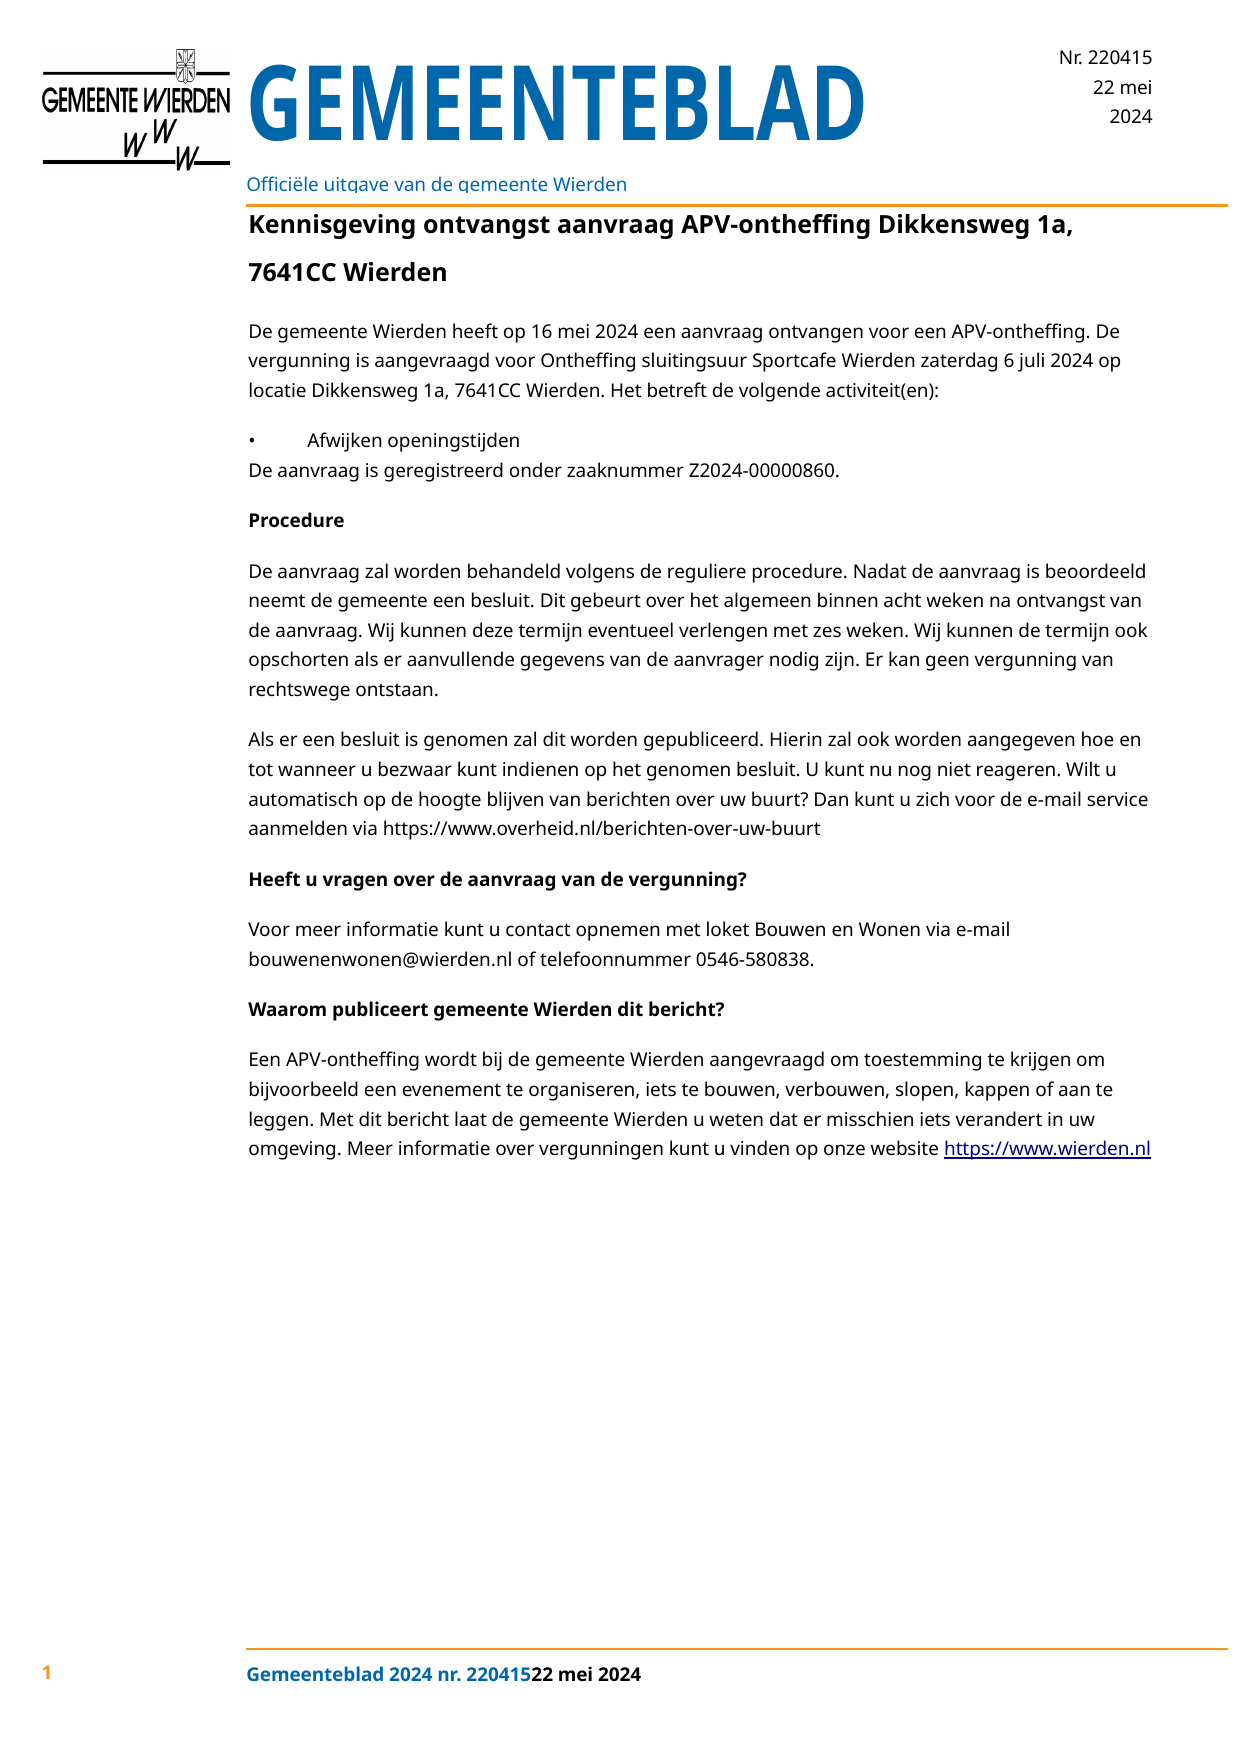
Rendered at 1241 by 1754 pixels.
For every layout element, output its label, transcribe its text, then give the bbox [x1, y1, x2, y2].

text Een APV-ontheffing wordt bij de gemeente Wierden aangevraagd om toestemming te krijgen om bijvoorbeeld een evenement te organiseren, iets te bouwen, verbouwen, slopen, kappen of aan te leggen. Met dit bericht laat de gemeente Wierden u weten dat er misschien iets verandert in uw omgeving. Meer informatie over vergunningen kunt u vinden op onze website https://www.wierden.nl [248, 1047, 1152, 1161]
text Heeft u vragen over de aanvraag van de vergunning? [248, 866, 1152, 892]
text De aanvraag is geregistreerd onder zaaknummer Z2024-00000860. [248, 457, 1152, 483]
text Procedure [248, 507, 1152, 533]
text De aanvraag zal worden behandeld volgens de reguliere procedure. Nadat de aanvraag is beoordeeld neemt de gemeente een besluit. Dit gebeurt over het algemeen binnen acht weken na ontvangst van de aanvraag. Wij kunnen deze termijn eventueel verlengen met zes weken. Wij kunnen de termijn ook opschorten als er aanvullende gegevens van de aanvrager nodig zijn. Er kan geen vergunning van rechtswege ontstaan. [248, 558, 1152, 702]
text De gemeente Wierden heeft op 16 mei 2024 een aanvraag ontvangen voor een APV-ontheffing. De vergunning is aangevraagd voor Ontheffing sluitingsuur Sportcafe Wierden zaterdag 6 juli 2024 op locatie Dikkensweg 1a, 7641CC Wierden. Het betreft de volgende activiteit(en): [248, 318, 1152, 403]
text Waarom publiceert gemeente Wierden dit bericht? [248, 996, 1152, 1022]
text Als er een besluit is genomen zal dit worden gepubliceerd. Hierin zal ook worden aangegeven hoe en tot wanneer u bezwaar kunt indienen op het genomen besluit. U kunt nu nog niet reageren. Wilt u automatisch op de hoogte blijven van berichten over uw buurt? Dan kunt u zich voor de e-mail service aanmelden via https://www.overheid.nl/berichten-over-uw-buurt [248, 727, 1152, 841]
list Afwijken openingstijden [248, 427, 1152, 453]
text Kennisgeving ontvangst aanvraag APV-ontheffing Dikkensweg 1a, 7641CC Wierden [248, 207, 1152, 288]
picture [41, 47, 231, 172]
text Voor meer informatie kunt u contact opnemen met loket Bouwen en Wonen via e-mail bouwenenwonen@wierden.nl of telefoonnummer 0546-580838. [248, 916, 1152, 972]
